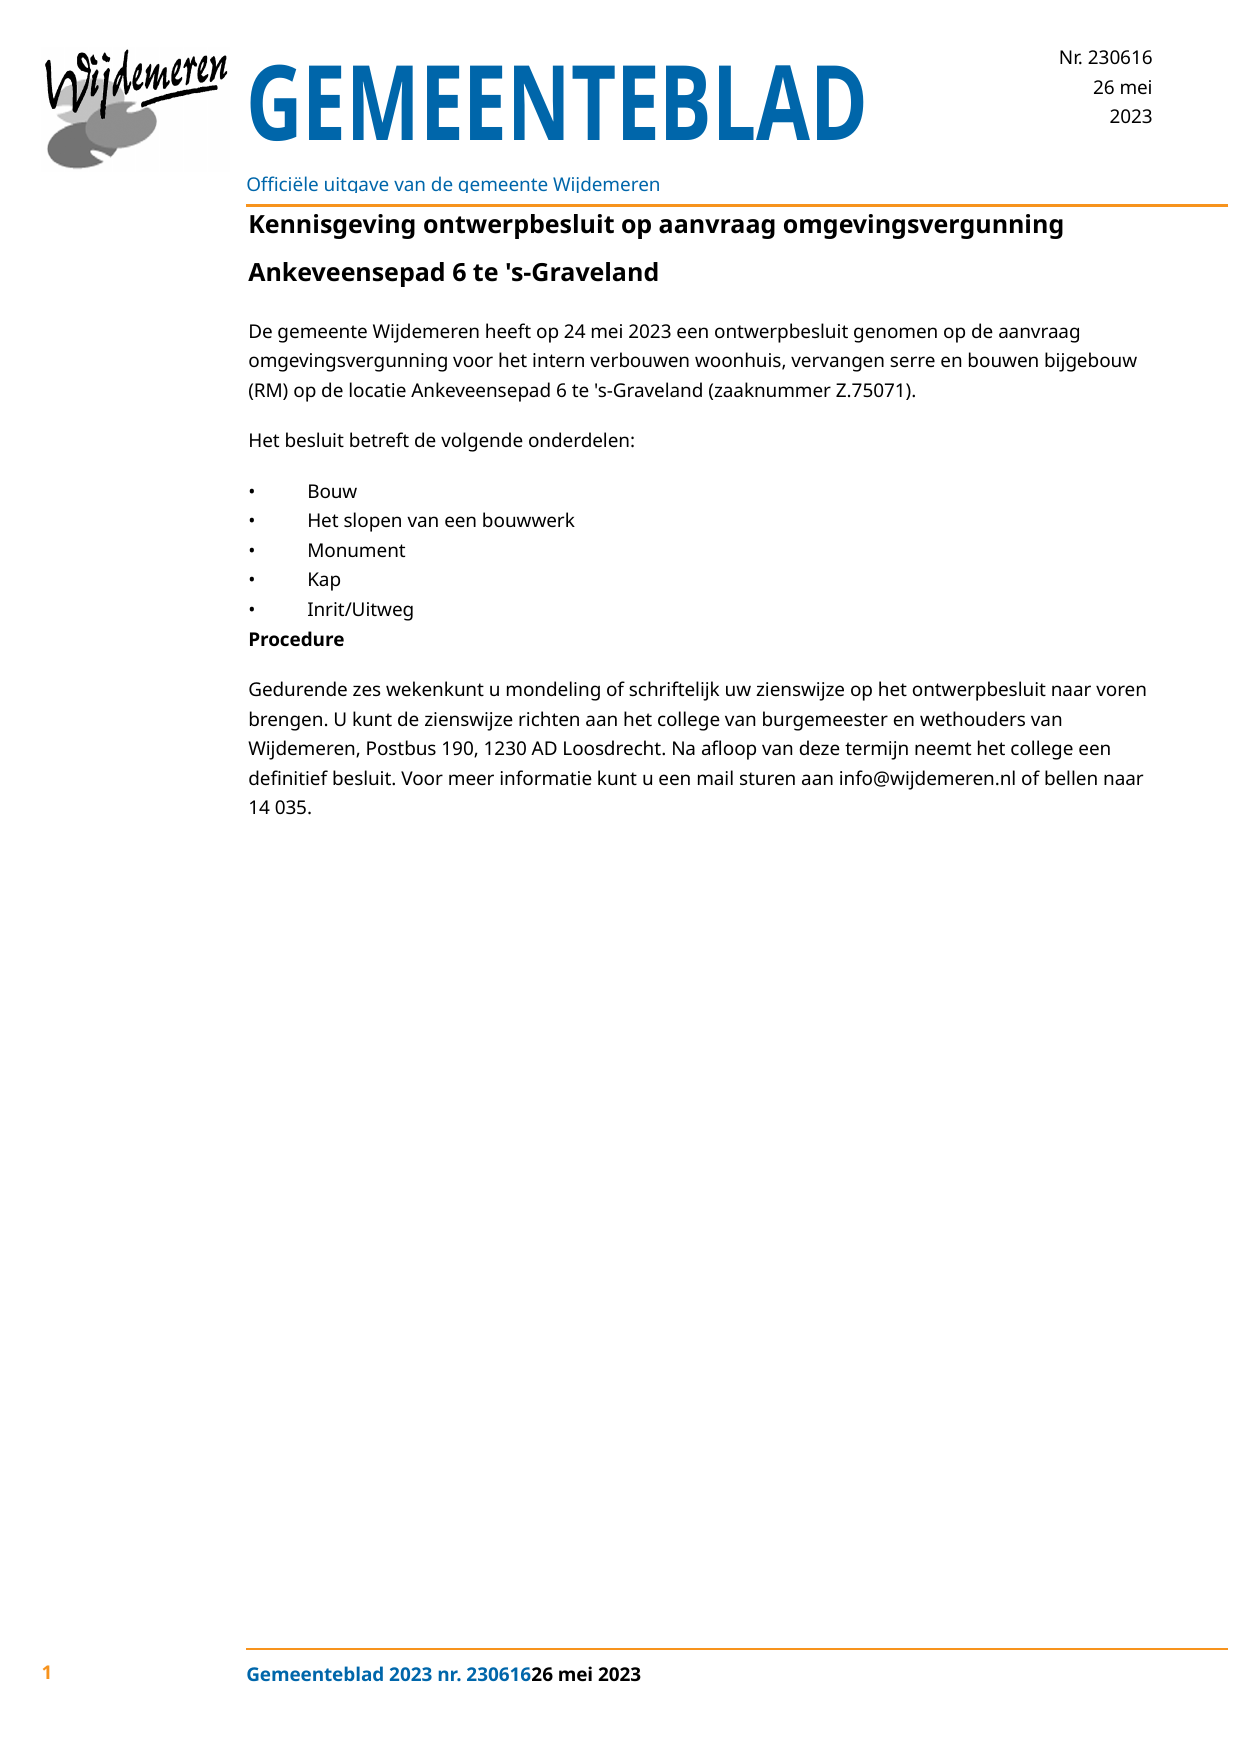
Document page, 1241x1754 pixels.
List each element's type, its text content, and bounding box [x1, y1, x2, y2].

list Het slopen van een bouwwerk [248, 507, 1152, 533]
list Monument [248, 537, 1152, 563]
text Kennisgeving ontwerpbesluit op aanvraag omgevingsvergunning Ankeveensepad 6 te 's-Graveland [248, 207, 1152, 288]
text Het besluit betreft de volgende onderdelen: [248, 427, 1152, 453]
list Kap [248, 567, 1152, 592]
picture [41, 47, 231, 172]
text De gemeente Wijdemeren heeft op 24 mei 2023 een ontwerpbesluit genomen op de aanvraag omgevingsvergunning voor het intern verbouwen woonhuis, vervangen serre en bouwen bijgebouw (RM) op de locatie Ankeveensepad 6 te 's-Graveland (zaaknummer Z.75071). [248, 318, 1152, 403]
text Procedure [248, 626, 1152, 652]
list Bouw [248, 478, 1152, 504]
text Gedurende zes wekenkunt u mondeling of schriftelijk uw zienswijze op het ontwerpbesluit naar voren brengen. U kunt de zienswijze richten aan het college van burgemeester en wethouders van Wijdemeren, Postbus 190, 1230 AD Loosdrecht. Na afloop van deze termijn neemt het college een definitief besluit. Voor meer informatie kunt u een mail sturen aan info@wijdemeren.nl of bellen naar 14 035. [248, 676, 1152, 820]
list Inrit/Uitweg [248, 596, 1152, 622]
